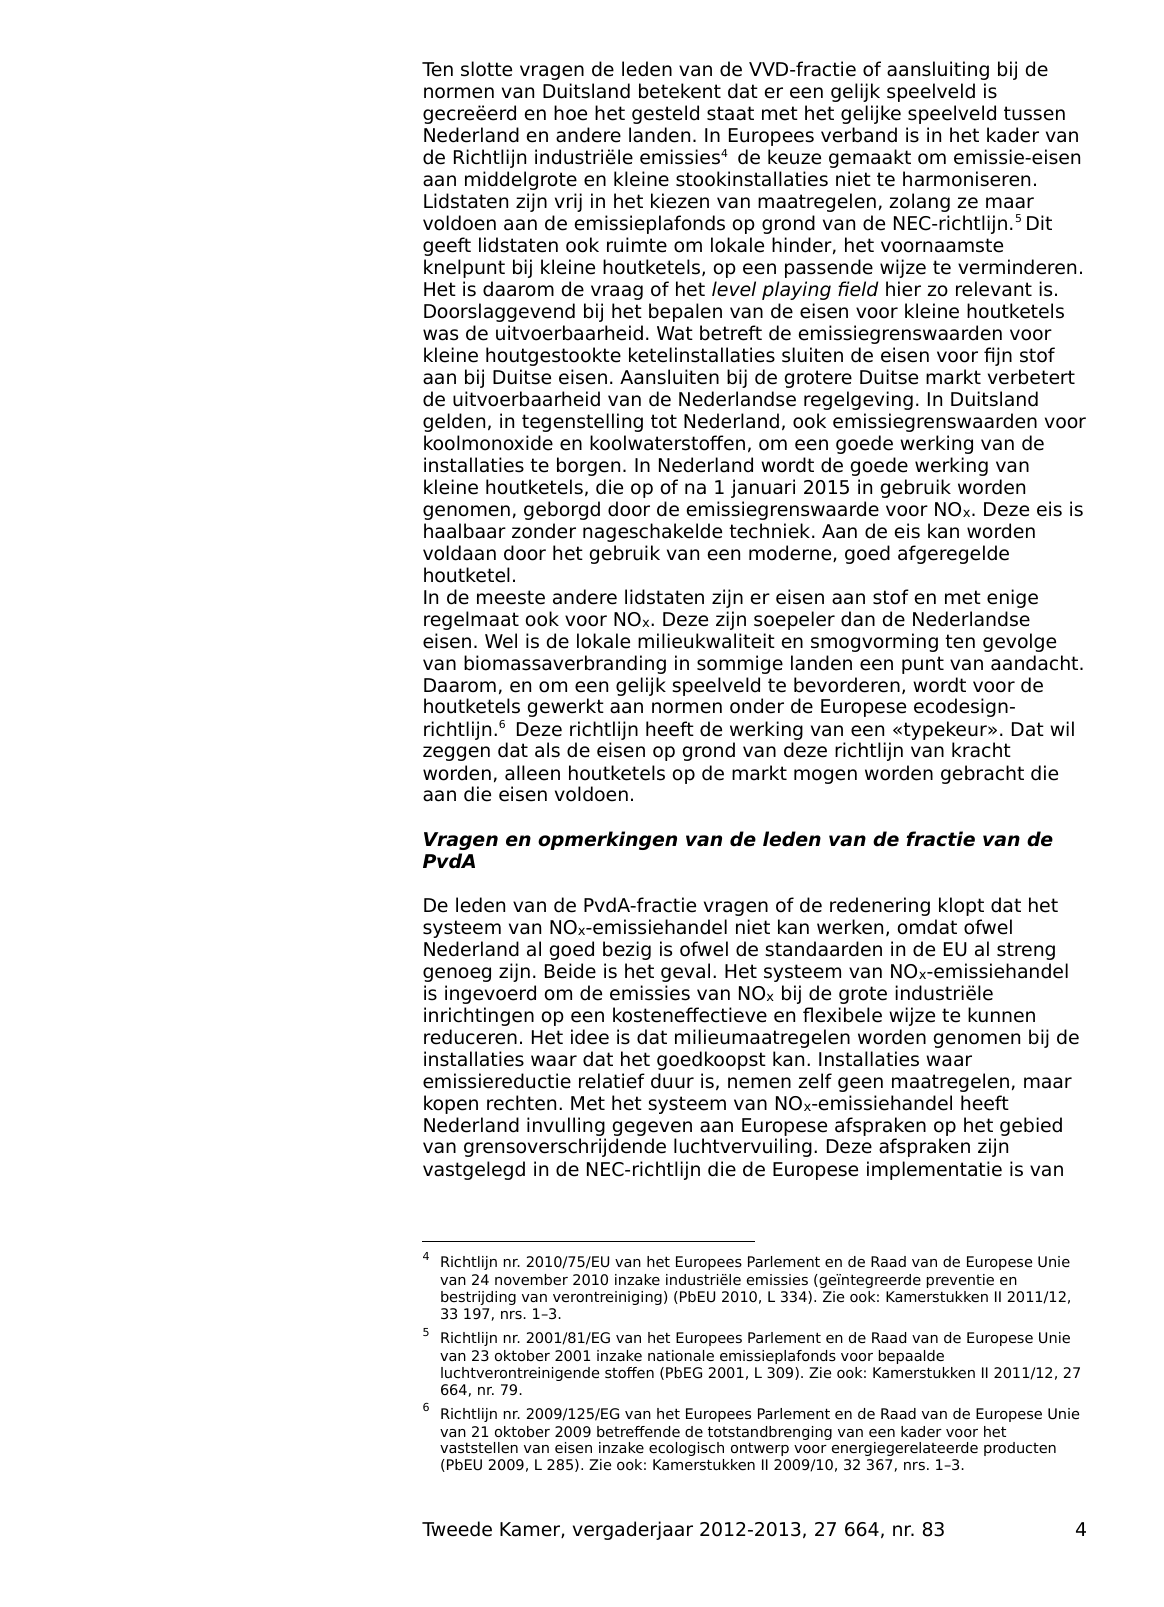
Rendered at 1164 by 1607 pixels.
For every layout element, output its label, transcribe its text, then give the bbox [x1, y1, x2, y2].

text Richtlijn nr. 2010/75/EU van het Europees Parlement en de Raad van de Europese Unie van 24 november 2010 inzake industriële emissies (geïntegreerde preventie en bestrijding van verontreiniging) (PbEU 2010, L 334). Zie ook: Kamerstukken II 2011/12, 33 197, nrs. 1–3. [422, 1250, 1087, 1323]
text In de meeste andere lidstaten zijn er eisen aan stof en met enige regelmaat ook voor NOx. Deze zijn soepeler dan de Nederlandse eisen. Wel is de lokale milieukwaliteit en smogvorming ten gevolge van biomassaverbranding in sommige landen een punt van aandacht. Daarom, en om een gelijk speelveld te bevorderen, wordt voor de houtketels gewerkt aan normen onder de Europese ecodesign-richtlijn. Deze richtlijn heeft de werking van een «typekeur». Dat wil zeggen dat als de eisen op grond van deze richtlijn van kracht worden, alleen houtketels op de markt mogen worden gebracht die aan die eisen voldoen. [422, 587, 1087, 806]
text De leden van de PvdA-fractie vragen of de redenering klopt dat het systeem van NOx-emissiehandel niet kan werken, omdat ofwel Nederland al goed bezig is ofwel de standaarden in de EU al streng genoeg zijn. Beide is het geval. Het systeem van NOx-emissiehandel is ingevoerd om de emissies van NOx bij de grote industriële inrichtingen op een kosteneffectieve en flexibele wijze te kunnen reduceren. Het idee is dat milieumaatregelen worden genomen bij de installaties waar dat het goedkoopst kan. Installaties waar emissiereductie relatief duur is, nemen zelf geen maatregelen, maar kopen rechten. Met het systeem van NOx-emissiehandel heeft Nederland invulling gegeven aan Europese afspraken op het gebied van grensoverschrijdende luchtvervuiling. Deze afspraken zijn vastgelegd in de NEC-richtlijn die de Europese implementatie is van [422, 895, 1087, 1180]
text Ten slotte vragen de leden van de VVD-fractie of aansluiting bij de normen van Duitsland betekent dat er een gelijk speelveld is gecreëerd en hoe het gesteld staat met het gelijke speelveld tussen Nederland en andere landen. In Europees verband is in het kader van de Richtlijn industriële emissies de keuze gemaakt om emissie-eisen aan middelgrote en kleine stookinstallaties niet te harmoniseren. Lidstaten zijn vrij in het kiezen van maatregelen, zolang ze maar voldoen aan de emissieplafonds op grond van de NEC-richtlijn.Dit geeft lidstaten ook ruimte om lokale hinder, het voornaamste knelpunt bij kleine houtketels, op een passende wijze te verminderen. Het is daarom de vraag of het level playing field hier zo relevant is. Doorslaggevend bij het bepalen van de eisen voor kleine houtketels was de uitvoerbaarheid. Wat betreft de emissiegrenswaarden voor kleine houtgestookte ketelinstallaties sluiten de eisen voor fijn stof aan bij Duitse eisen. Aansluiten bij de grotere Duitse markt verbetert de uitvoerbaarheid van de Nederlandse regelgeving. In Duitsland gelden, in tegenstelling tot Nederland, ook emissiegrenswaarden voor koolmonoxide en koolwaterstoffen, om een goede werking van de installaties te borgen. In Nederland wordt de goede werking van kleine houtketels, die op of na 1 januari 2015 in gebruik worden genomen, geborgd door de emissiegrenswaarde voor NOx. Deze eis is haalbaar zonder nageschakelde techniek. Aan de eis kan worden voldaan door het gebruik van een moderne, goed afgeregelde houtketel. [422, 59, 1087, 587]
text Richtlijn nr. 2009/125/EG van het Europees Parlement en de Raad van de Europese Unie van 21 oktober 2009 betreffende de totstandbrenging van een kader voor het vaststellen van eisen inzake ecologisch ontwerp voor energiegerelateerde producten (PbEU 2009, L 285). Zie ook: Kamerstukken II 2009/10, 32 367, nrs. 1–3. [422, 1402, 1087, 1474]
text Richtlijn nr. 2001/81/EG van het Europees Parlement en de Raad van de Europese Unie van 23 oktober 2001 inzake nationale emissieplafonds voor bepaalde luchtverontreinigende stoffen (PbEG 2001, L 309). Zie ook: Kamerstukken II 2011/12, 27 664, nr. 79. [422, 1326, 1087, 1399]
subtitle Vragen en opmerkingen van de leden van de fractie van de PvdA [422, 828, 1087, 872]
